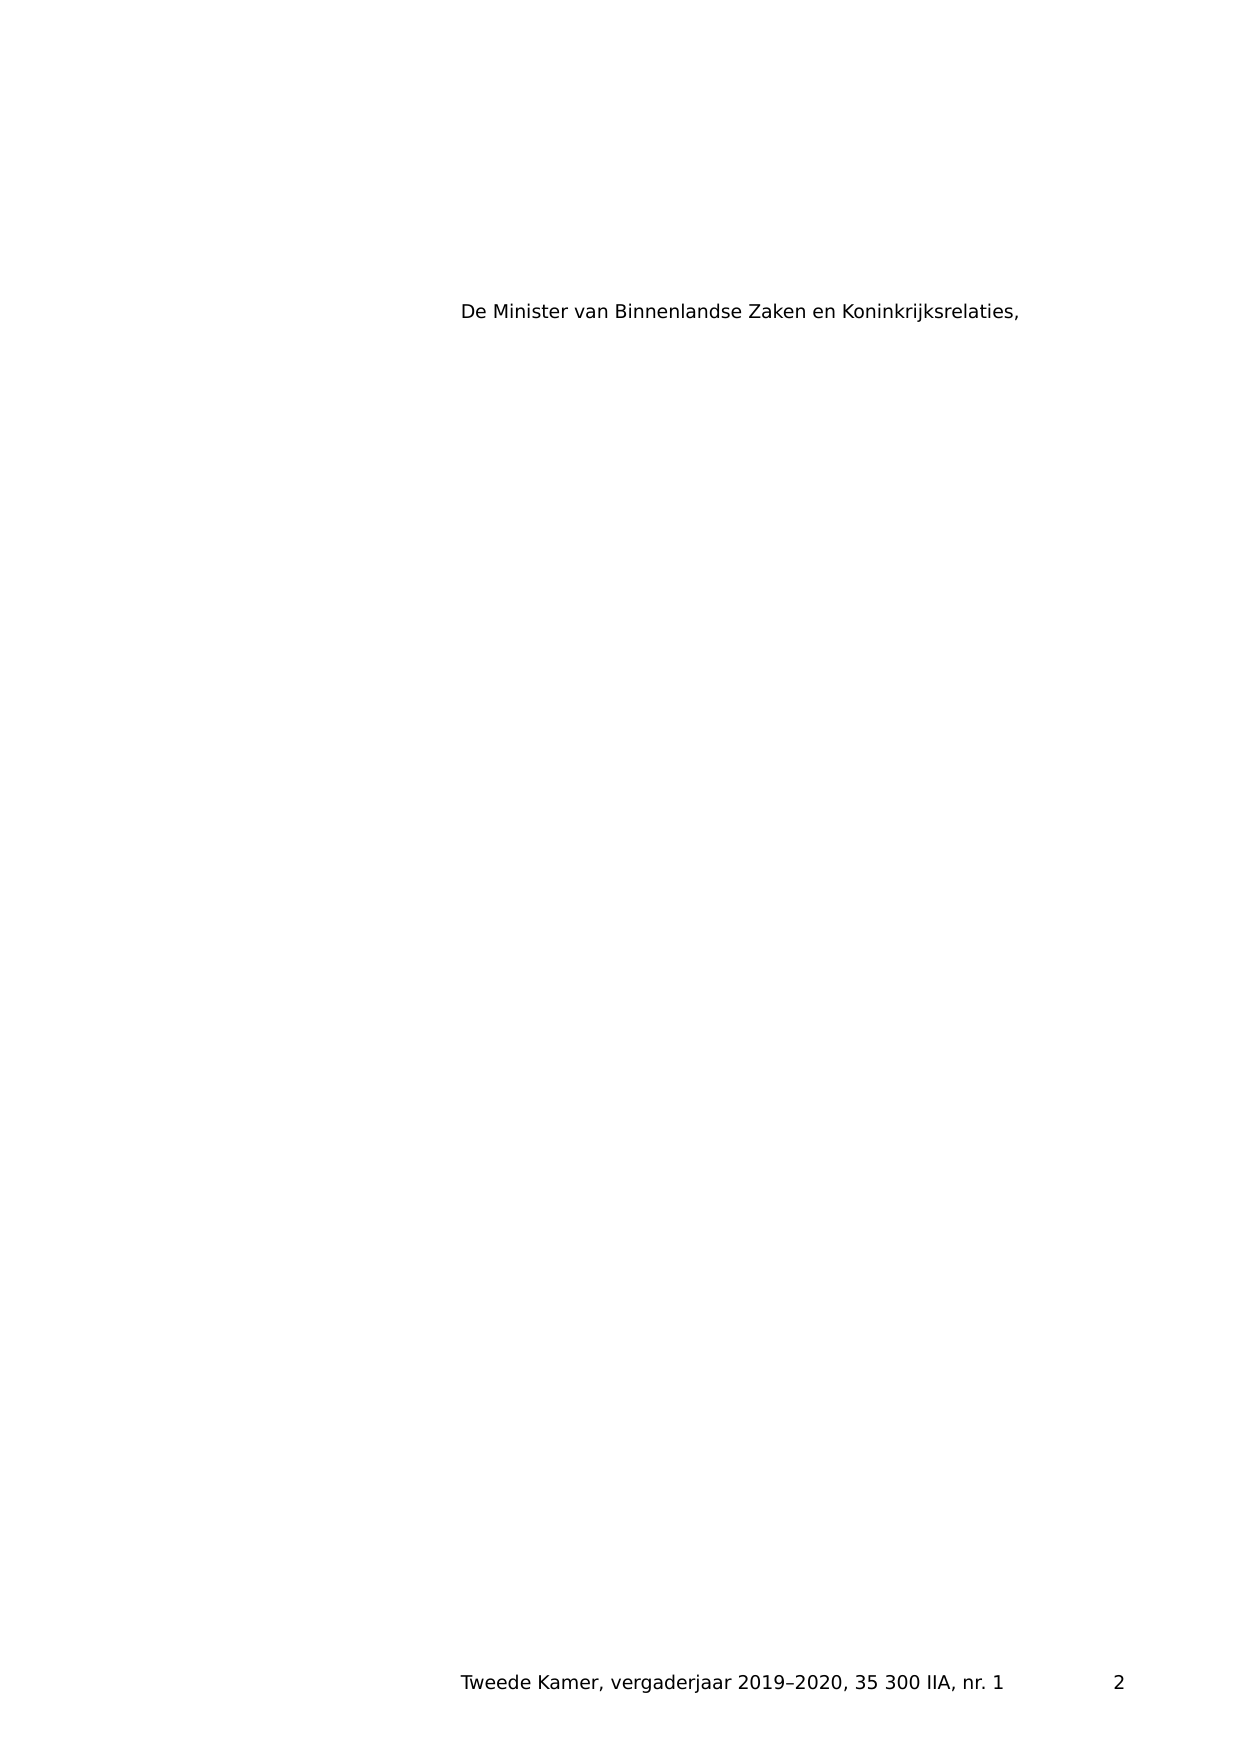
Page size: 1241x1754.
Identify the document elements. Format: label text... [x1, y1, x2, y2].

text De Minister van Binnenlandse Zaken en Koninkrijksrelaties, [461, 191, 1125, 323]
